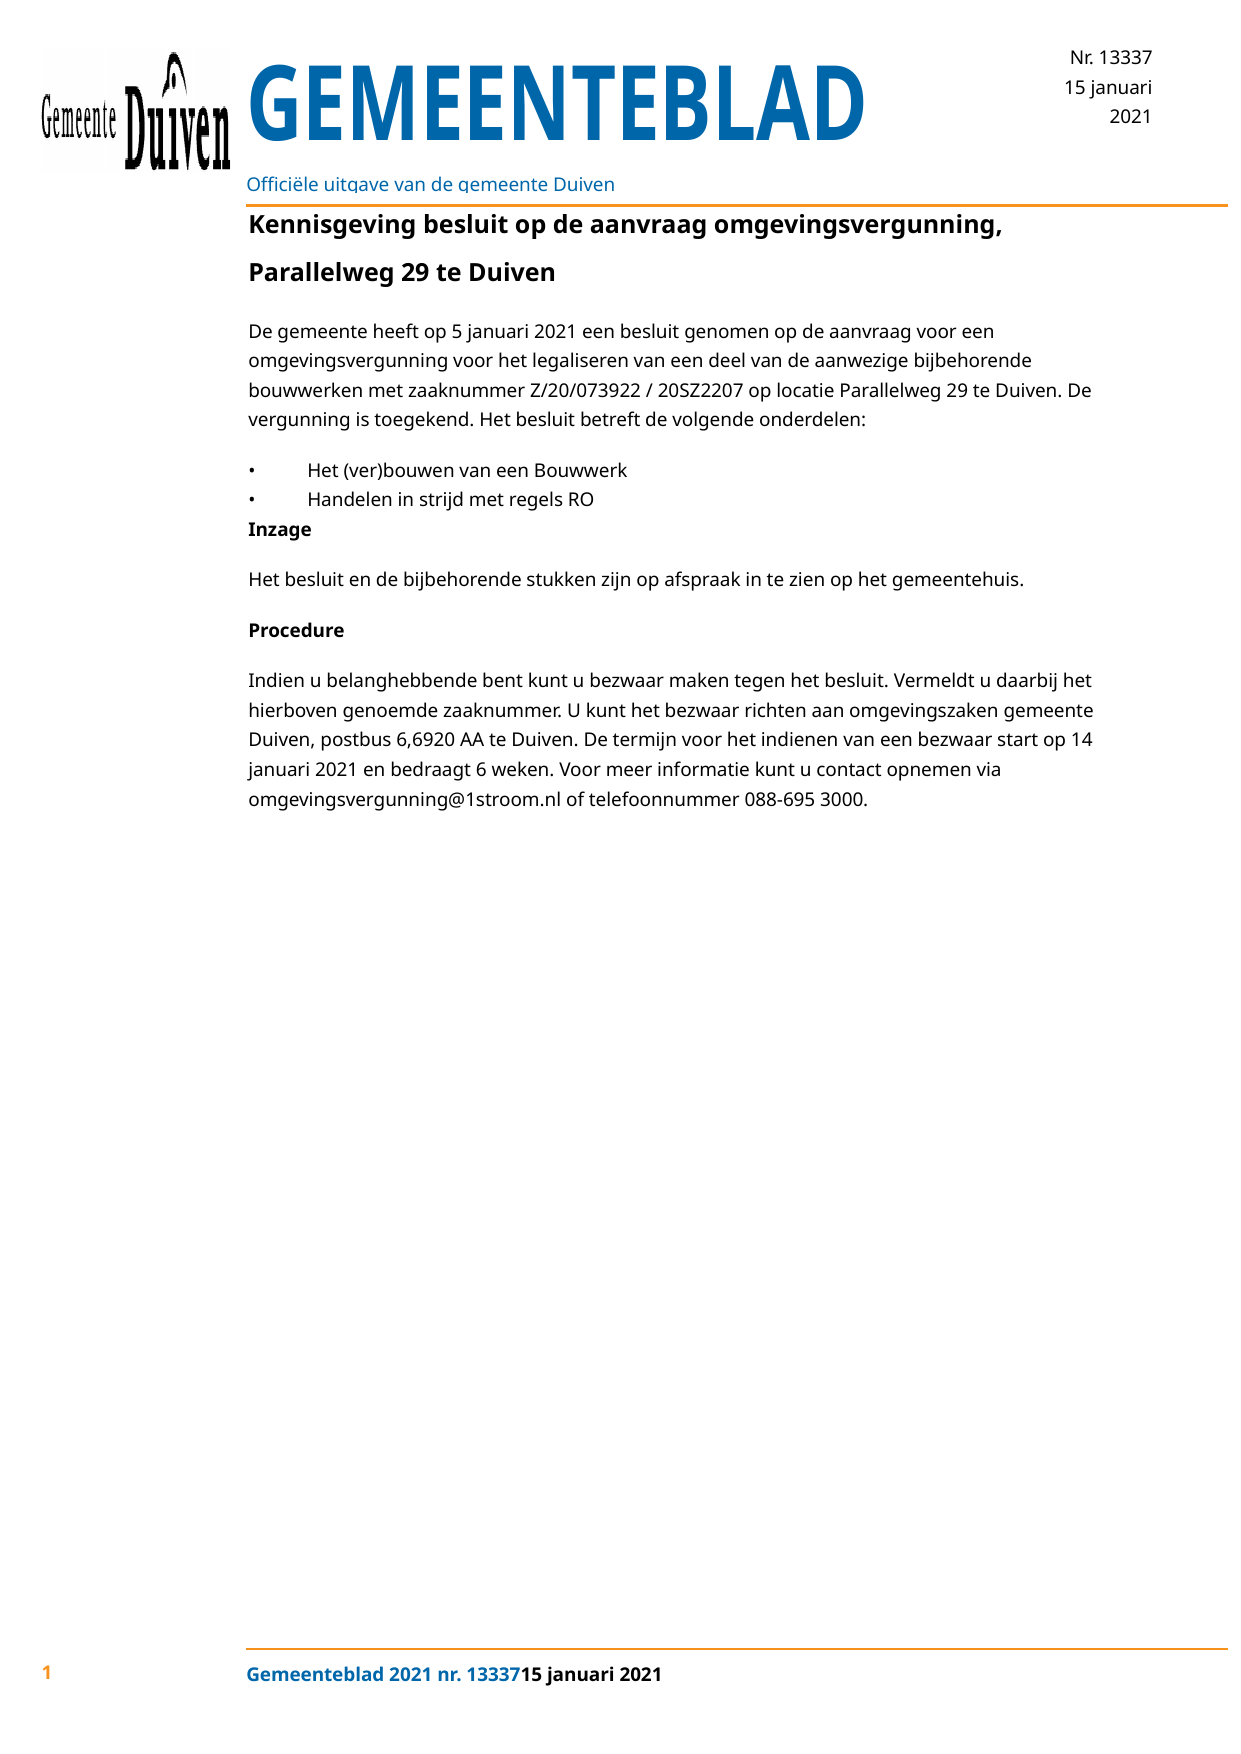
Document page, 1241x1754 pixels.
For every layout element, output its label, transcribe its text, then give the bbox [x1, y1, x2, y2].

text Inzage [248, 516, 1152, 542]
text Procedure [248, 617, 1152, 643]
text Indien u belanghebbende bent kunt u bezwaar maken tegen het besluit. Vermeldt u daarbij het hierboven genoemde zaaknummer. U kunt het bezwaar richten aan omgevingszaken gemeente Duiven, postbus 6,6920 AA te Duiven. De termijn voor het indienen van een bezwaar start op 14 januari 2021 en bedraagt 6 weken. Voor meer informatie kunt u contact opnemen via omgevingsvergunning@1stroom.nl of telefoonnummer 088-695 3000. [248, 667, 1152, 812]
text Kennisgeving besluit op de aanvraag omgevingsvergunning, Parallelweg 29 te Duiven [248, 207, 1152, 288]
list Handelen in strijd met regels RO [248, 487, 1152, 512]
text De gemeente heeft op 5 januari 2021 een besluit genomen op de aanvraag voor een omgevingsvergunning voor het legaliseren van een deel van de aanwezige bijbehorende bouwwerken met zaaknummer Z/20/073922 / 20SZ2207 op locatie Parallelweg 29 te Duiven. De vergunning is toegekend. Het besluit betreft de volgende onderdelen: [248, 318, 1152, 432]
picture [41, 47, 231, 172]
list Het (ver)bouwen van een Bouwwerk [248, 457, 1152, 483]
text Het besluit en de bijbehorende stukken zijn op afspraak in te zien op het gemeentehuis. [248, 567, 1152, 592]
